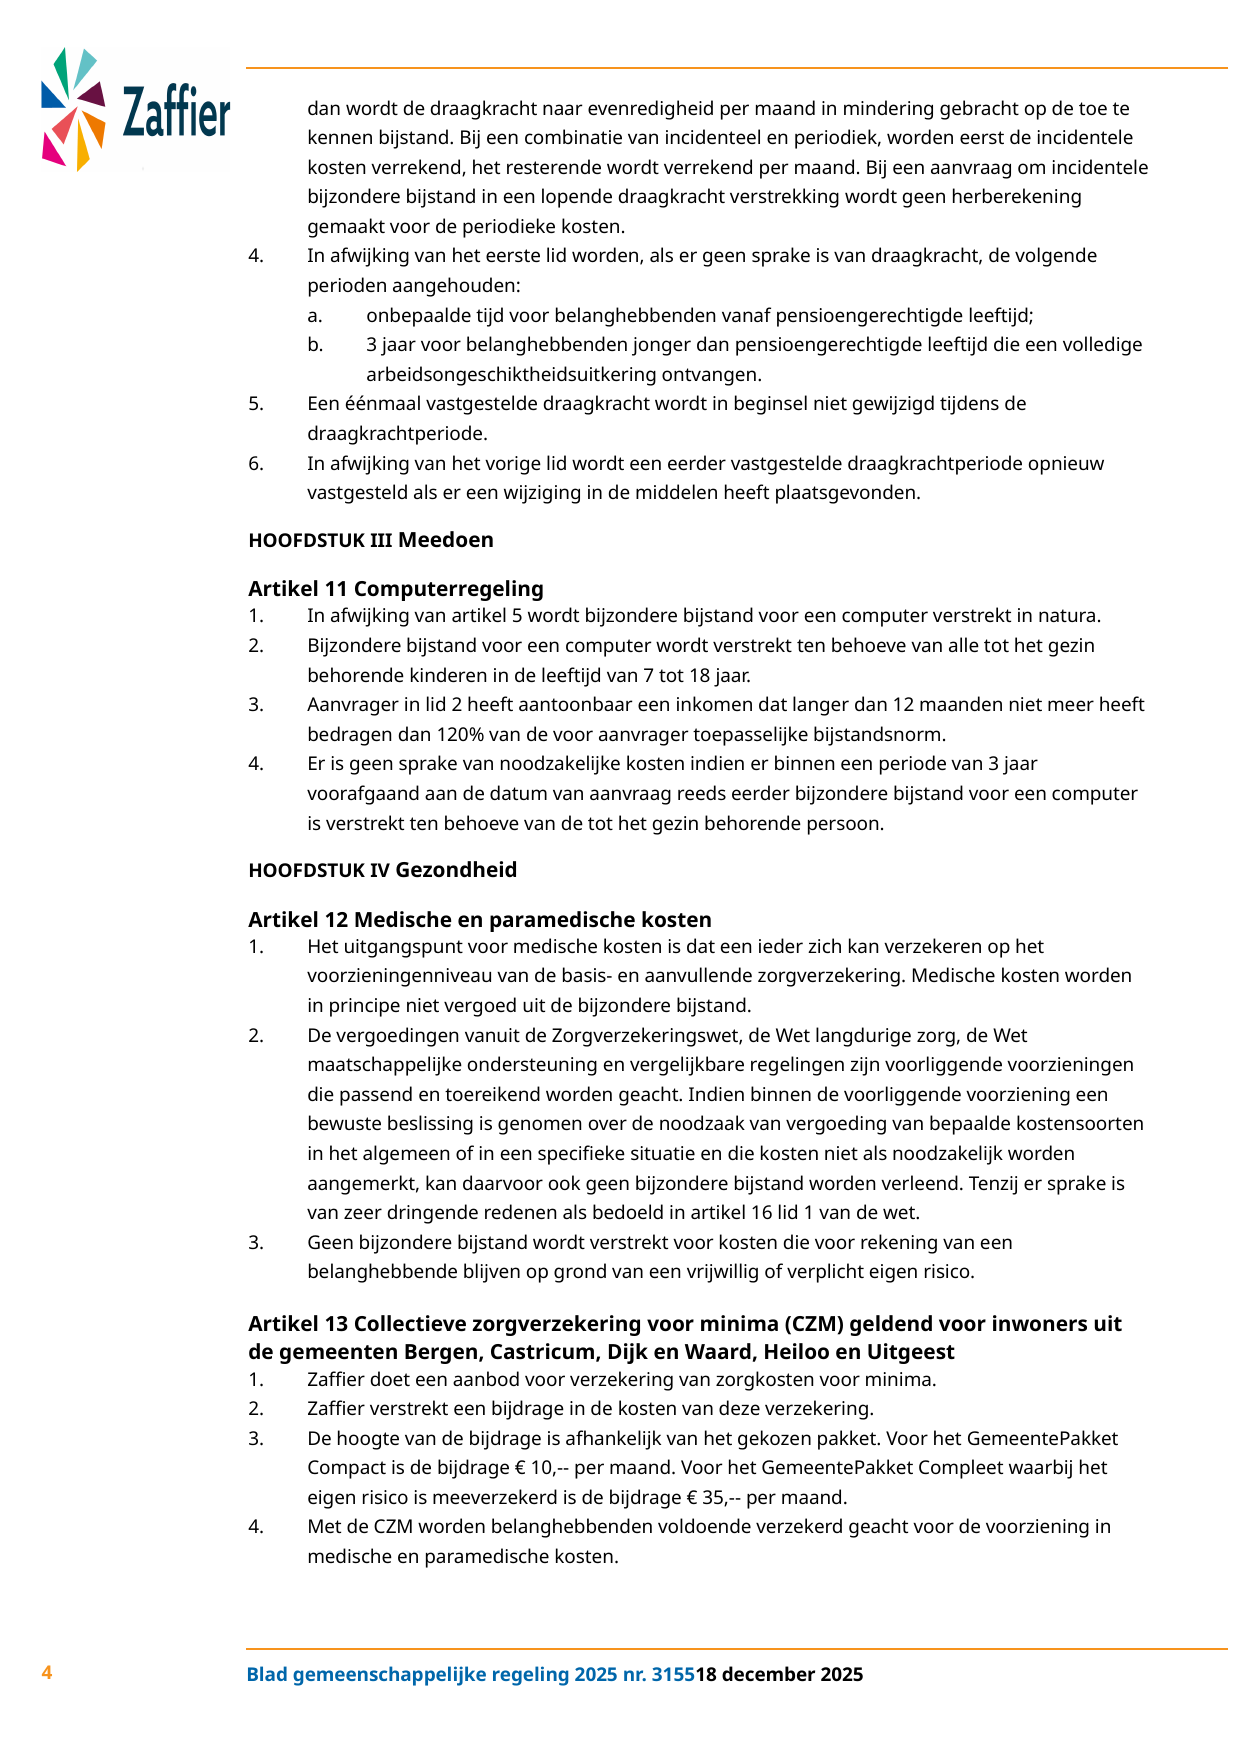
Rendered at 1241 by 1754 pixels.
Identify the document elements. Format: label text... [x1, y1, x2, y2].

list Met de CZM worden belanghebbenden voldoende verzekerd geacht voor de voorziening in medische en paramedische kosten. [248, 1514, 1152, 1569]
text Artikel 13 Collectieve zorgverzekering voor minima (CZM) geldend voor inwoners uit de gemeenten Bergen, Castricum, Dijk en Waard, Heiloo en Uitgeest [248, 1309, 1152, 1366]
text Artikel 11 Computerregeling [248, 574, 1152, 603]
list onbepaalde tijd voor belanghebbenden vanaf pensioengerechtigde leeftijd; [307, 302, 1152, 328]
list Zaffier verstrekt een bijdrage in de kosten van deze verzekering. [248, 1395, 1152, 1421]
list In afwijking van artikel 5 wordt bijzondere bijstand voor een computer verstrekt in natura. [248, 603, 1152, 628]
list Geen bijzondere bijstand wordt verstrekt voor kosten die voor rekening van een belanghebbende blijven op grond van een vrijwillig of verplicht eigen risico. [248, 1229, 1152, 1284]
list In afwijking van het vorige lid wordt een eerder vastgestelde draagkrachtperiode opnieuw vastgesteld als er een wijziging in de middelen heeft plaatsgevonden. [248, 450, 1152, 505]
list De hoogte van de bijdrage is afhankelijk van het gekozen pakket. Voor het GemeentePakket Compact is de bijdrage € 10,-- per maand. Voor het GemeentePakket Compleet waarbij het eigen risico is meeverzekerd is de bijdrage € 35,-- per maand. [248, 1425, 1152, 1510]
list Bijzondere bijstand voor een computer wordt verstrekt ten behoeve van alle tot het gezin behorende kinderen in de leeftijd van 7 tot 18 jaar. [248, 632, 1152, 688]
list Aanvrager in lid 2 heeft aantoonbaar een inkomen dat langer dan 12 maanden niet meer heeft bedragen dan 120% van de voor aanvrager toepasselijke bijstandsnorm. [248, 691, 1152, 747]
text HOOFDSTUK III Meedoen [248, 525, 1152, 553]
list Een éénmaal vastgestelde draagkracht wordt in beginsel niet gewijzigd tijdens de draagkrachtperiode. [248, 391, 1152, 446]
list Er is geen sprake van noodzakelijke kosten indien er binnen een periode van 3 jaar voorafgaand aan de datum van aanvraag reeds eerder bijzondere bijstand voor een computer is verstrekt ten behoeve van de tot het gezin behorende persoon. [248, 751, 1152, 836]
list Zaffier doet een aanbod voor verzekering van zorgkosten voor minima. [248, 1366, 1152, 1392]
text Artikel 12 Medische en paramedische kosten [248, 905, 1152, 933]
list Het uitgangspunt voor medische kosten is dat een ieder zich kan verzekeren op het voorzieningenniveau van de basis- en aanvullende zorgverzekering. Medische kosten worden in principe niet vergoed uit de bijzondere bijstand. [248, 933, 1152, 1018]
list De vergoedingen vanuit de Zorgverzekeringswet, de Wet langdurige zorg, de Wet maatschappelijke ondersteuning en vergelijkbare regelingen zijn voorliggende voorzieningen die passend en toereikend worden geacht. Indien binnen de voorliggende voorziening een bewuste beslissing is genomen over de noodzaak van vergoeding van bepaalde kostensoorten in het algemeen of in een specifieke situatie en die kosten niet als noodzakelijk worden aangemerkt, kan daarvoor ook geen bijzondere bijstand worden verleend. Tenzij er sprake is van zeer dringende redenen als bedoeld in artikel 16 lid 1 van de wet. [248, 1022, 1152, 1225]
picture [41, 47, 231, 172]
text HOOFDSTUK IV Gezondheid [248, 855, 1152, 884]
list 3 jaar voor belanghebbenden jonger dan pensioengerechtigde leeftijd die een volledige arbeidsongeschiktheidsuitkering ontvangen. [307, 331, 1152, 387]
list dan wordt de draagkracht naar evenredigheid per maand in mindering gebracht op de toe te kennen bijstand. Bij een combinatie van incidenteel en periodiek, worden eerst de incidentele kosten verrekend, het resterende wordt verrekend per maand. Bij een aanvraag om incidentele bijzondere bijstand in een lopende draagkracht verstrekking wordt geen herberekening gemaakt voor de periodieke kosten. [248, 95, 1152, 239]
list In afwijking van het eerste lid worden, als er geen sprake is van draagkracht, de volgende perioden aangehouden: [248, 243, 1152, 298]
